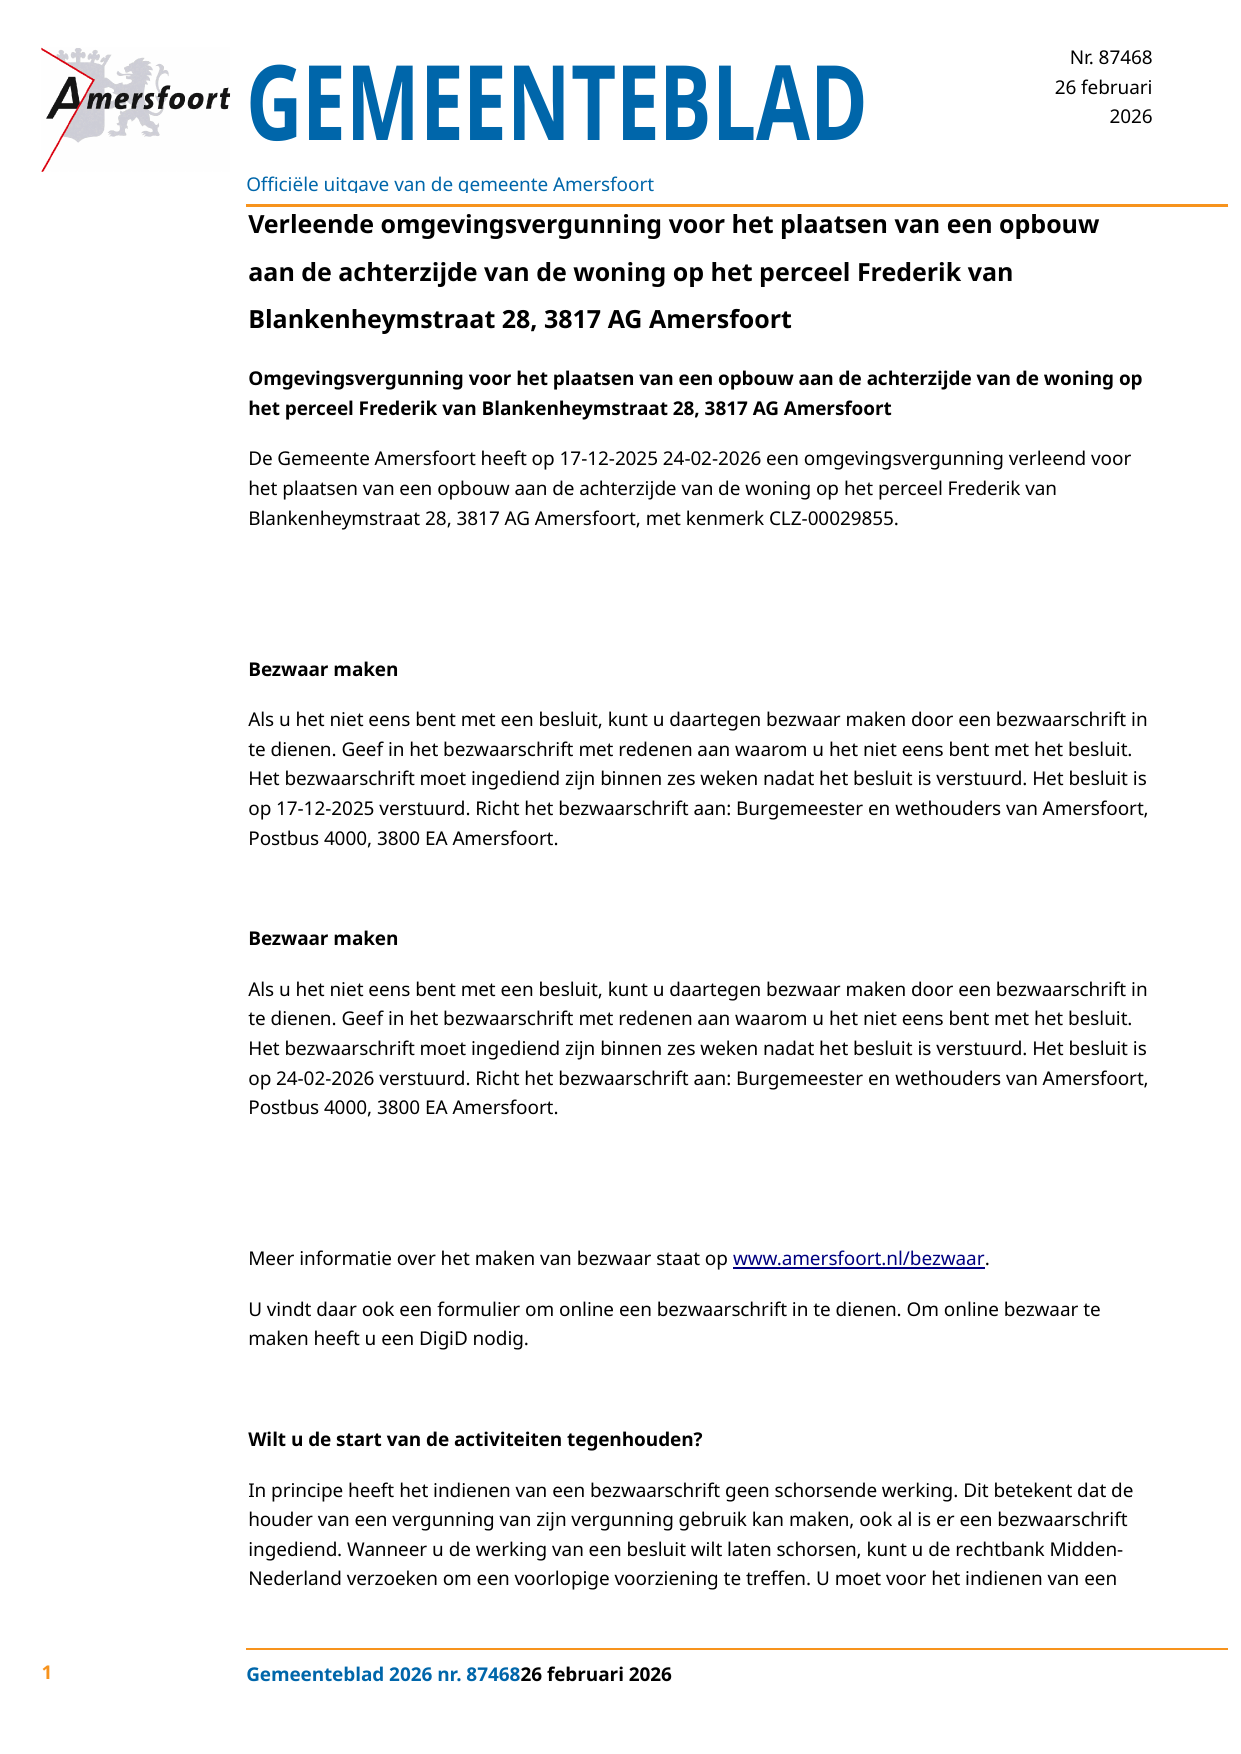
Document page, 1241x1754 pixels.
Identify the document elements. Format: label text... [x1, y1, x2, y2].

text Wilt u de start van de activiteiten tegenhouden? [248, 1426, 1152, 1452]
text Als u het niet eens bent met een besluit, kunt u daartegen bezwaar maken door een bezwaarschrift in te dienen. Geef in het bezwaarschrift met redenen aan waarom u het niet eens bent met het besluit. Het bezwaarschrift moet ingediend zijn binnen zes weken nadat het besluit is verstuurd. Het besluit is op 17-12-2025 verstuurd. Richt het bezwaarschrift aan: Burgemeester en wethouders van Amersfoort, Postbus 4000, 3800 EA Amersfoort. [248, 706, 1152, 850]
text U vindt daar ook een formulier om online een bezwaarschrift in te dienen. Om online bezwaar te maken heeft u een DigiD nodig. [248, 1296, 1152, 1351]
text Als u het niet eens bent met een besluit, kunt u daartegen bezwaar maken door een bezwaarschrift in te dienen. Geef in het bezwaarschrift met redenen aan waarom u het niet eens bent met het besluit. Het bezwaarschrift moet ingediend zijn binnen zes weken nadat het besluit is verstuurd. Het besluit is op 24-02-2026 verstuurd. Richt het bezwaarschrift aan: Burgemeester en wethouders van Amersfoort, Postbus 4000, 3800 EA Amersfoort. [248, 976, 1152, 1120]
text In principe heeft het indienen van een bezwaarschrift geen schorsende werking. Dit betekent dat de houder van een vergunning van zijn vergunning gebruik kan maken, ook al is er een bezwaarschrift ingediend. Wanneer u de werking van een besluit wilt laten schorsen, kunt u de rechtbank Midden-Nederland verzoeken om een voorlopige voorziening te treffen. U moet voor het indienen van een [248, 1477, 1152, 1591]
text Meer informatie over het maken van bezwaar staat op www.amersfoort.nl/bezwaar. [248, 1246, 1152, 1271]
text Bezwaar maken [248, 926, 1152, 951]
text Verleende omgevingsvergunning voor het plaatsen van een opbouw aan de achterzijde van de woning op het perceel Frederik van Blankenheymstraat 28, 3817 AG Amersfoort [248, 207, 1152, 336]
text De Gemeente Amersfoort heeft op 17-12-2025 24-02-2026 een omgevingsvergunning verleend voor het plaatsen van een opbouw aan de achterzijde van de woning op het perceel Frederik van Blankenheymstraat 28, 3817 AG Amersfoort, met kenmerk CLZ-00029855. [248, 446, 1152, 530]
picture [41, 47, 231, 172]
text Omgevingsvergunning voor het plaatsen van een opbouw aan de achterzijde van de woning op het perceel Frederik van Blankenheymstraat 28, 3817 AG Amersfoort [248, 366, 1152, 421]
text Bezwaar maken [248, 656, 1152, 682]
